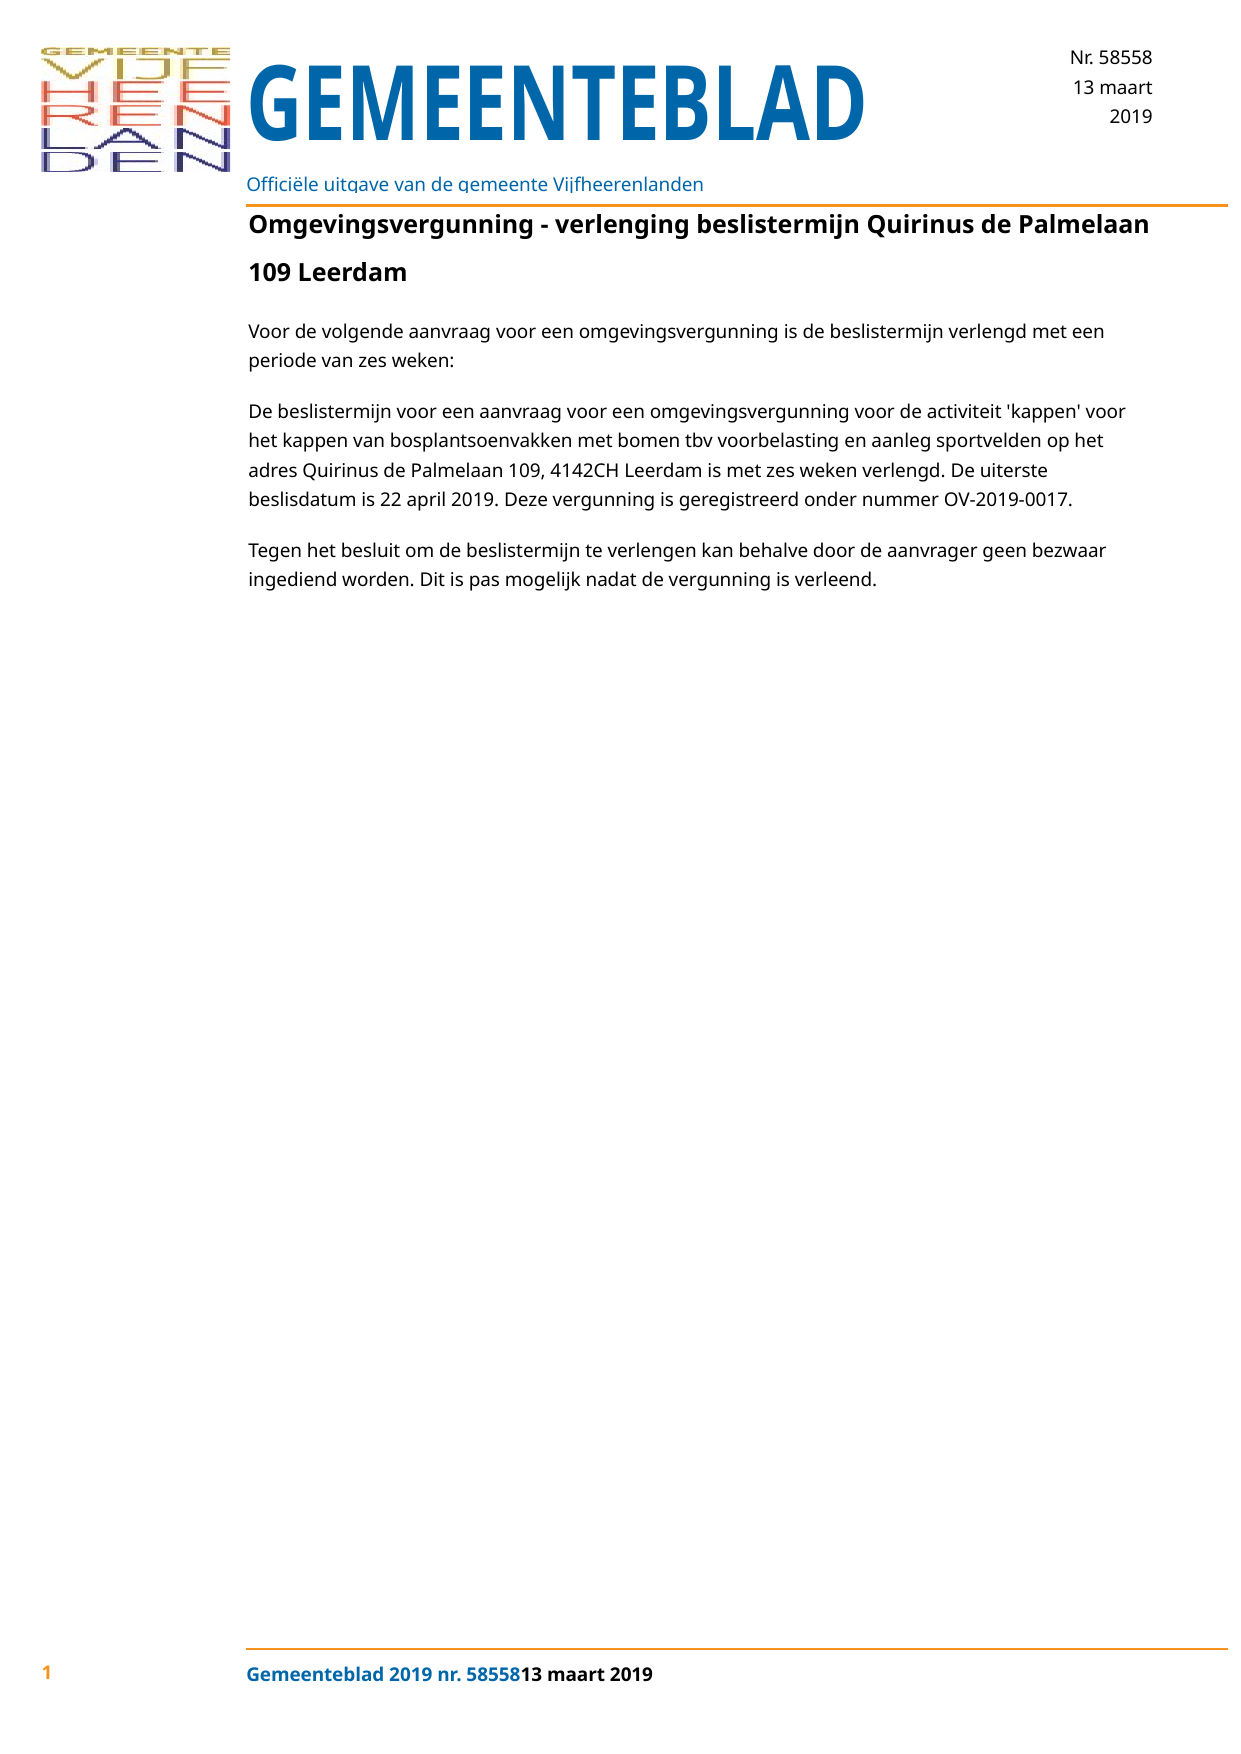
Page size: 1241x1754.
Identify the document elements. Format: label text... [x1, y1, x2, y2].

text De beslistermijn voor een aanvraag voor een omgevingsvergunning voor de activiteit 'kappen' voor het kappen van bosplantsoenvakken met bomen tbv voorbelasting en aanleg sportvelden op het adres Quirinus de Palmelaan 109, 4142CH Leerdam is met zes weken verlengd. De uiterste beslisdatum is 22 april 2019. Deze vergunning is geregistreerd onder nummer OV-2019-0017. [248, 398, 1152, 512]
text Tegen het besluit om de beslistermijn te verlengen kan behalve door de aanvrager geen bezwaar ingediend worden. Dit is pas mogelijk nadat de vergunning is verleend. [248, 537, 1152, 592]
text Voor de volgende aanvraag voor een omgevingsvergunning is de beslistermijn verlengd met een periode van zes weken: [248, 318, 1152, 373]
text Omgevingsvergunning - verlenging beslistermijn Quirinus de Palmelaan 109 Leerdam [248, 207, 1152, 288]
picture [41, 47, 231, 172]
